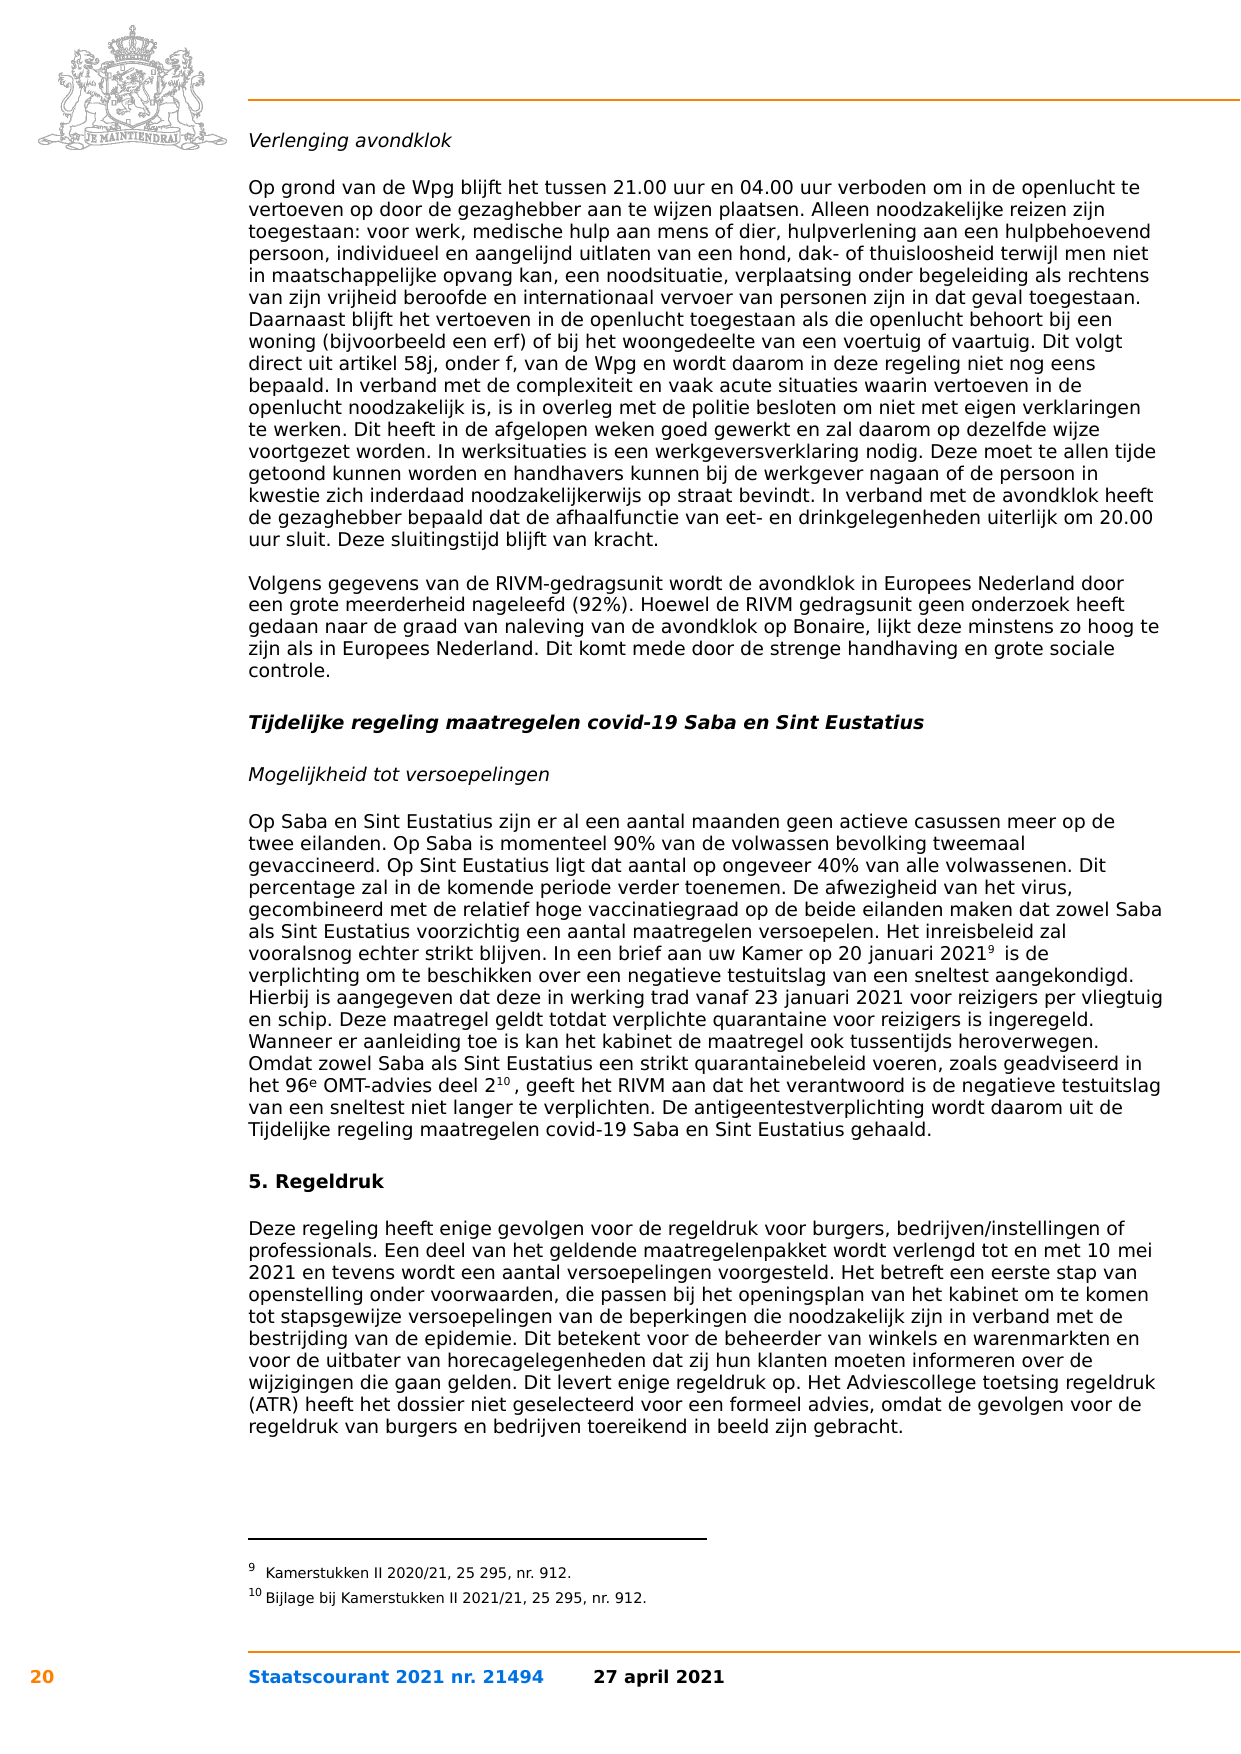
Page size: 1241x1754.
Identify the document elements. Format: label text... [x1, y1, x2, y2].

text Volgens gegevens van de RIVM-gedragsunit wordt de avondklok in Europees Nederland door een grote meerderheid nageleefd (92%). Hoewel de RIVM gedragsunit geen onderzoek heeft gedaan naar de graad van naleving van de avondklok op Bonaire, lijkt deze minstens zo hoog te zijn als in Europees Nederland. Dit komt mede door de strenge handhaving en grote sociale controle. [248, 572, 1163, 682]
text Op grond van de Wpg blijft het tussen 21.00 uur en 04.00 uur verboden om in de openlucht te vertoeven op door de gezaghebber aan te wijzen plaatsen. Alleen noodzakelijke reizen zijn toegestaan: voor werk, medische hulp aan mens of dier, hulpverlening aan een hulpbehoevend persoon, individueel en aangelijnd uitlaten van een hond, dak- of thuisloosheid terwijl men niet in maatschappelijke opvang kan, een noodsituatie, verplaatsing onder begeleiding als rechtens van zijn vrijheid beroofde en internationaal vervoer van personen zijn in dat geval toegestaan. Daarnaast blijft het vertoeven in de openlucht toegestaan als die openlucht behoort bij een woning (bijvoorbeeld een erf) of bij het woongedeelte van een voertuig of vaartuig. Dit volgt direct uit artikel 58j, onder f, van de Wpg en wordt daarom in deze regeling niet nog eens bepaald. In verband met de complexiteit en vaak acute situaties waarin vertoeven in de openlucht noodzakelijk is, is in overleg met de politie besloten om niet met eigen verklaringen te werken. Dit heeft in de afgelopen weken goed gewerkt en zal daarom op dezelfde wijze voortgezet worden. In werksituaties is een werkgeversverklaring nodig. Deze moet te allen tijde getoond kunnen worden en handhavers kunnen bij de werkgever nagaan of de persoon in kwestie zich inderdaad noodzakelijkerwijs op straat bevindt. In verband met de avondklok heeft de gezaghebber bepaald dat de afhaalfunctie van eet- en drinkgelegenheden uiterlijk om 20.00 uur sluit. Deze sluitingstijd blijft van kracht. [248, 177, 1163, 551]
text Op Saba en Sint Eustatius zijn er al een aantal maanden geen actieve casussen meer op de twee eilanden. Op Saba is momenteel 90% van de volwassen bevolking tweemaal gevaccineerd. Op Sint Eustatius ligt dat aantal op ongeveer 40% van alle volwassenen. Dit percentage zal in de komende periode verder toenemen. De afwezigheid van het virus, gecombineerd met de relatief hoge vaccinatiegraad op de beide eilanden maken dat zowel Saba als Sint Eustatius voorzichtig een aantal maatregelen versoepelen. Het inreisbeleid zal vooralsnog echter strikt blijven. In een brief aan uw Kamer op 20 januari 2021 is de verplichting om te beschikken over een negatieve testuitslag van een sneltest aangekondigd. Hierbij is aangegeven dat deze in werking trad vanaf 23 januari 2021 voor reizigers per vliegtuig en schip. Deze maatregel geldt totdat verplichte quarantaine voor reizigers is ingeregeld. Wanneer er aanleiding toe is kan het kabinet de maatregel ook tussentijds heroverwegen. Omdat zowel Saba als Sint Eustatius een strikt quarantainebeleid voeren, zoals geadviseerd in het 96e OMT-advies deel 2, geeft het RIVM aan dat het verantwoord is de negatieve testuitslag van een sneltest niet langer te verplichten. De antigeentestverplichting wordt daarom uit de Tijdelijke regeling maatregelen covid-19 Saba en Sint Eustatius gehaald. [248, 811, 1163, 1141]
subtitle Verlenging avondklok [248, 130, 1163, 152]
subtitle 5. Regeldruk [248, 1171, 1163, 1193]
text Bijlage bij Kamerstukken II 2021/21, 25 295, nr. 912. [248, 1586, 1163, 1608]
text Kamerstukken II 2020/21, 25 295, nr. 912. [248, 1561, 1163, 1583]
text Deze regeling heeft enige gevolgen voor de regeldruk voor burgers, bedrijven/instellingen of professionals. Een deel van het geldende maatregelenpakket wordt verlengd tot en met 10 mei 2021 en tevens wordt een aantal versoepelingen voorgesteld. Het betreft een eerste stap van openstelling onder voorwaarden, die passen bij het openingsplan van het kabinet om te komen tot stapsgewijze versoepelingen van de beperkingen die noodzakelijk zijn in verband met de bestrijding van de epidemie. Dit betekent voor de beheerder van winkels en warenmarkten en voor de uitbater van horecagelegenheden dat zij hun klanten moeten informeren over de wijzigingen die gaan gelden. Dit levert enige regeldruk op. Het Adviescollege toetsing regeldruk (ATR) heeft het dossier niet geselecteerd voor een formeel advies, omdat de gevolgen voor de regeldruk van burgers en bedrijven toereikend in beeld zijn gebracht. [248, 1218, 1163, 1438]
picture [38, 25, 227, 150]
subtitle Mogelijkheid tot versoepelingen [248, 764, 1163, 786]
subtitle Tijdelijke regeling maatregelen covid-19 Saba en Sint Eustatius [248, 712, 1163, 734]
